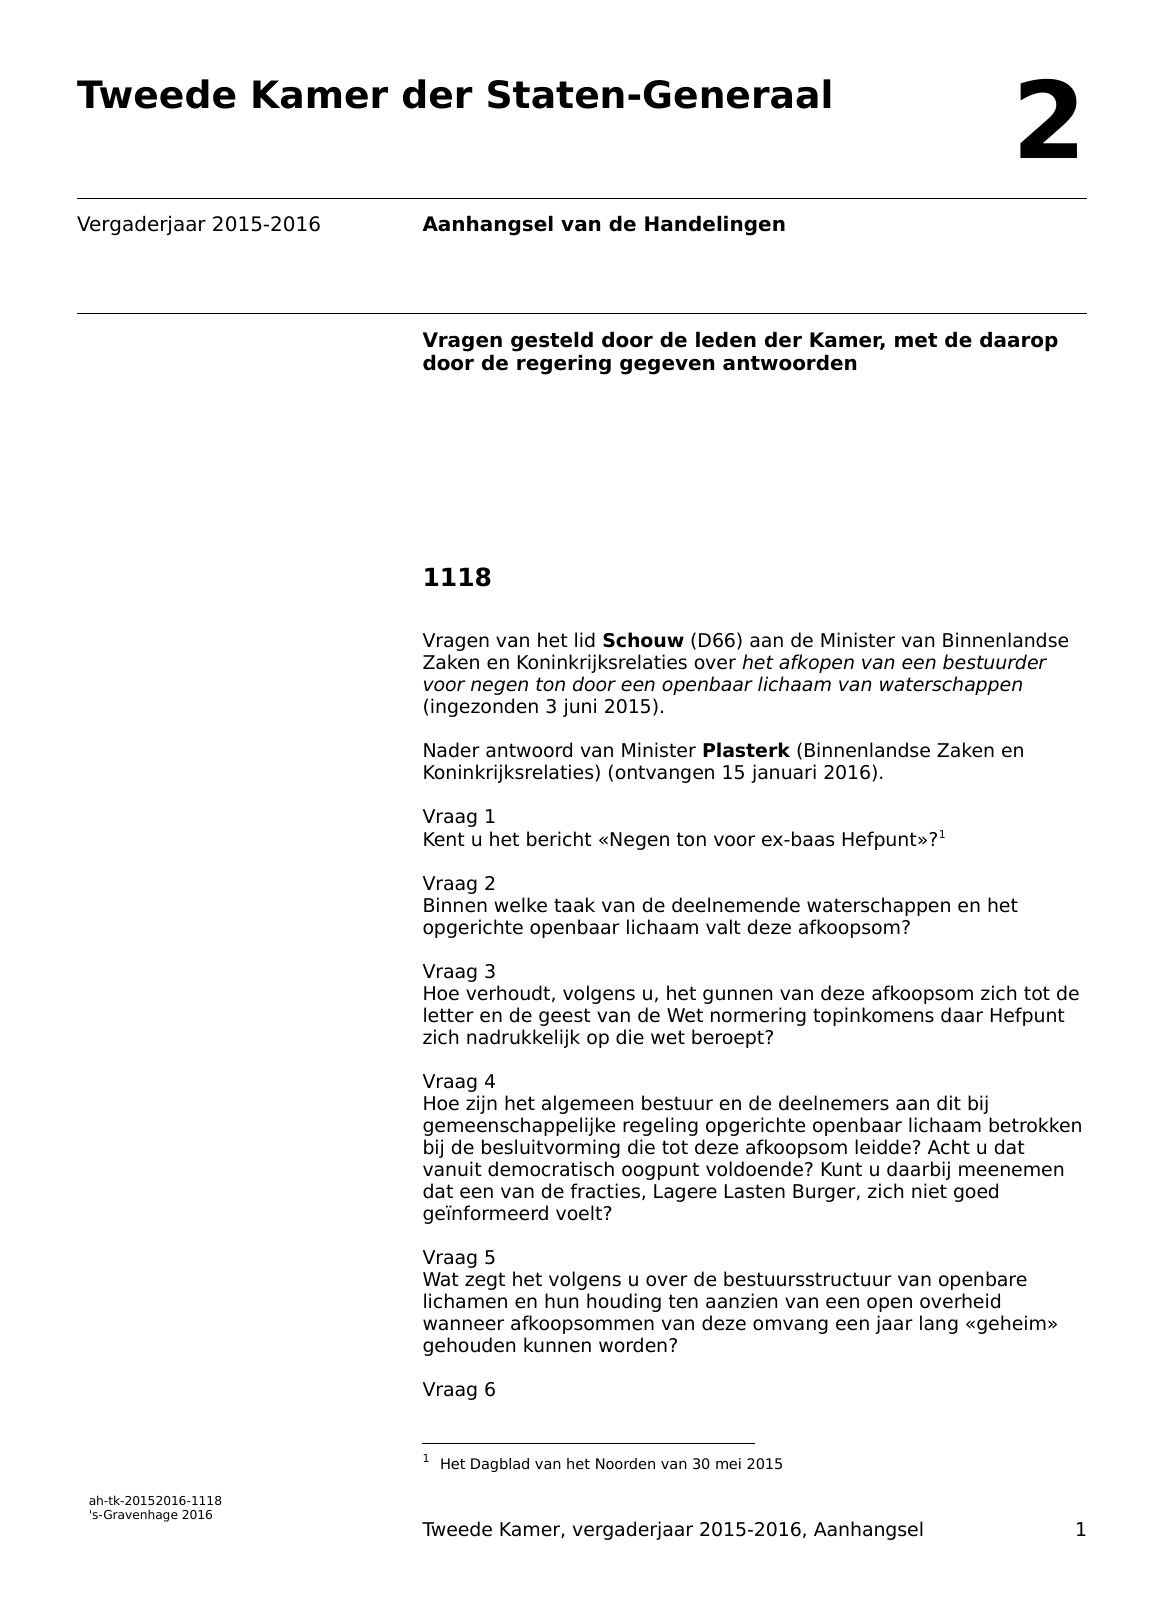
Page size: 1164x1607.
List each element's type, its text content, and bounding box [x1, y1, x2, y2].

text Hoe zijn het algemeen bestuur en de deelnemers aan dit bij gemeenschappelijke regeling opgerichte openbaar lichaam betrokken bij de besluitvorming die tot deze afkoopsom leidde? Acht u dat vanuit democratisch oogpunt voldoende? Kunt u daarbij meenemen dat een van de fracties, Lagere Lasten Burger, zich niet goed geïnformeerd voelt? [422, 1093, 1087, 1225]
table_cell Vergaderjaar 2015-2016 [77, 199, 422, 313]
text Vraag 5 [422, 1247, 1087, 1269]
text 1118 [422, 563, 1087, 592]
text Vraag 4 [422, 1071, 1087, 1093]
table_header 2 [886, 59, 1087, 198]
text Nader antwoord van Minister Plasterk (Binnenlandse Zaken en Koninkrijksrelaties) (ontvangen 15 januari 2016). [422, 740, 1087, 784]
text Hoe verhoudt, volgens u, het gunnen van deze afkoopsom zich tot de letter en de geest van de Wet normering topinkomens daar Hefpunt zich nadrukkelijk op die wet beroept? [422, 983, 1087, 1049]
text Vraag 3 [422, 961, 1087, 983]
table_cell Vragen gesteld door de leden der Kamer, met de daarop door de regering gegeven antwoorden [422, 314, 1087, 375]
text Vraag 6 [422, 1379, 1087, 1401]
text ah-tk-20152016-1118 [88, 1494, 323, 1508]
text Vraag 2 [422, 873, 1087, 894]
text Vraag 1 [422, 806, 1087, 828]
text Binnen welke taak van de deelnemende waterschappen en het opgerichte openbaar lichaam valt deze afkoopsom? [422, 894, 1087, 938]
text Het Dagblad van het Noorden van 30 mei 2015 [422, 1452, 1087, 1474]
table_cell [77, 314, 422, 375]
text Kent u het bericht «Negen ton voor ex-baas Hefpunt»? [422, 828, 1087, 850]
text 's-Gravenhage 2016 [88, 1508, 323, 1522]
table_header Tweede Kamer der Staten-Generaal [77, 59, 886, 198]
text Vragen van het lid Schouw (D66) aan de Minister van Binnenlandse Zaken en Koninkrijksrelaties over het afkopen van een bestuurder voor negen ton door een openbaar lichaam van waterschappen (ingezonden 3 juni 2015). [422, 630, 1087, 718]
table_cell Aanhangsel van de Handelingen [422, 199, 1087, 313]
text Wat zegt het volgens u over de bestuursstructuur van openbare lichamen en hun houding ten aanzien van een open overheid wanneer afkoopsommen van deze omvang een jaar lang «geheim» gehouden kunnen worden? [422, 1269, 1087, 1357]
